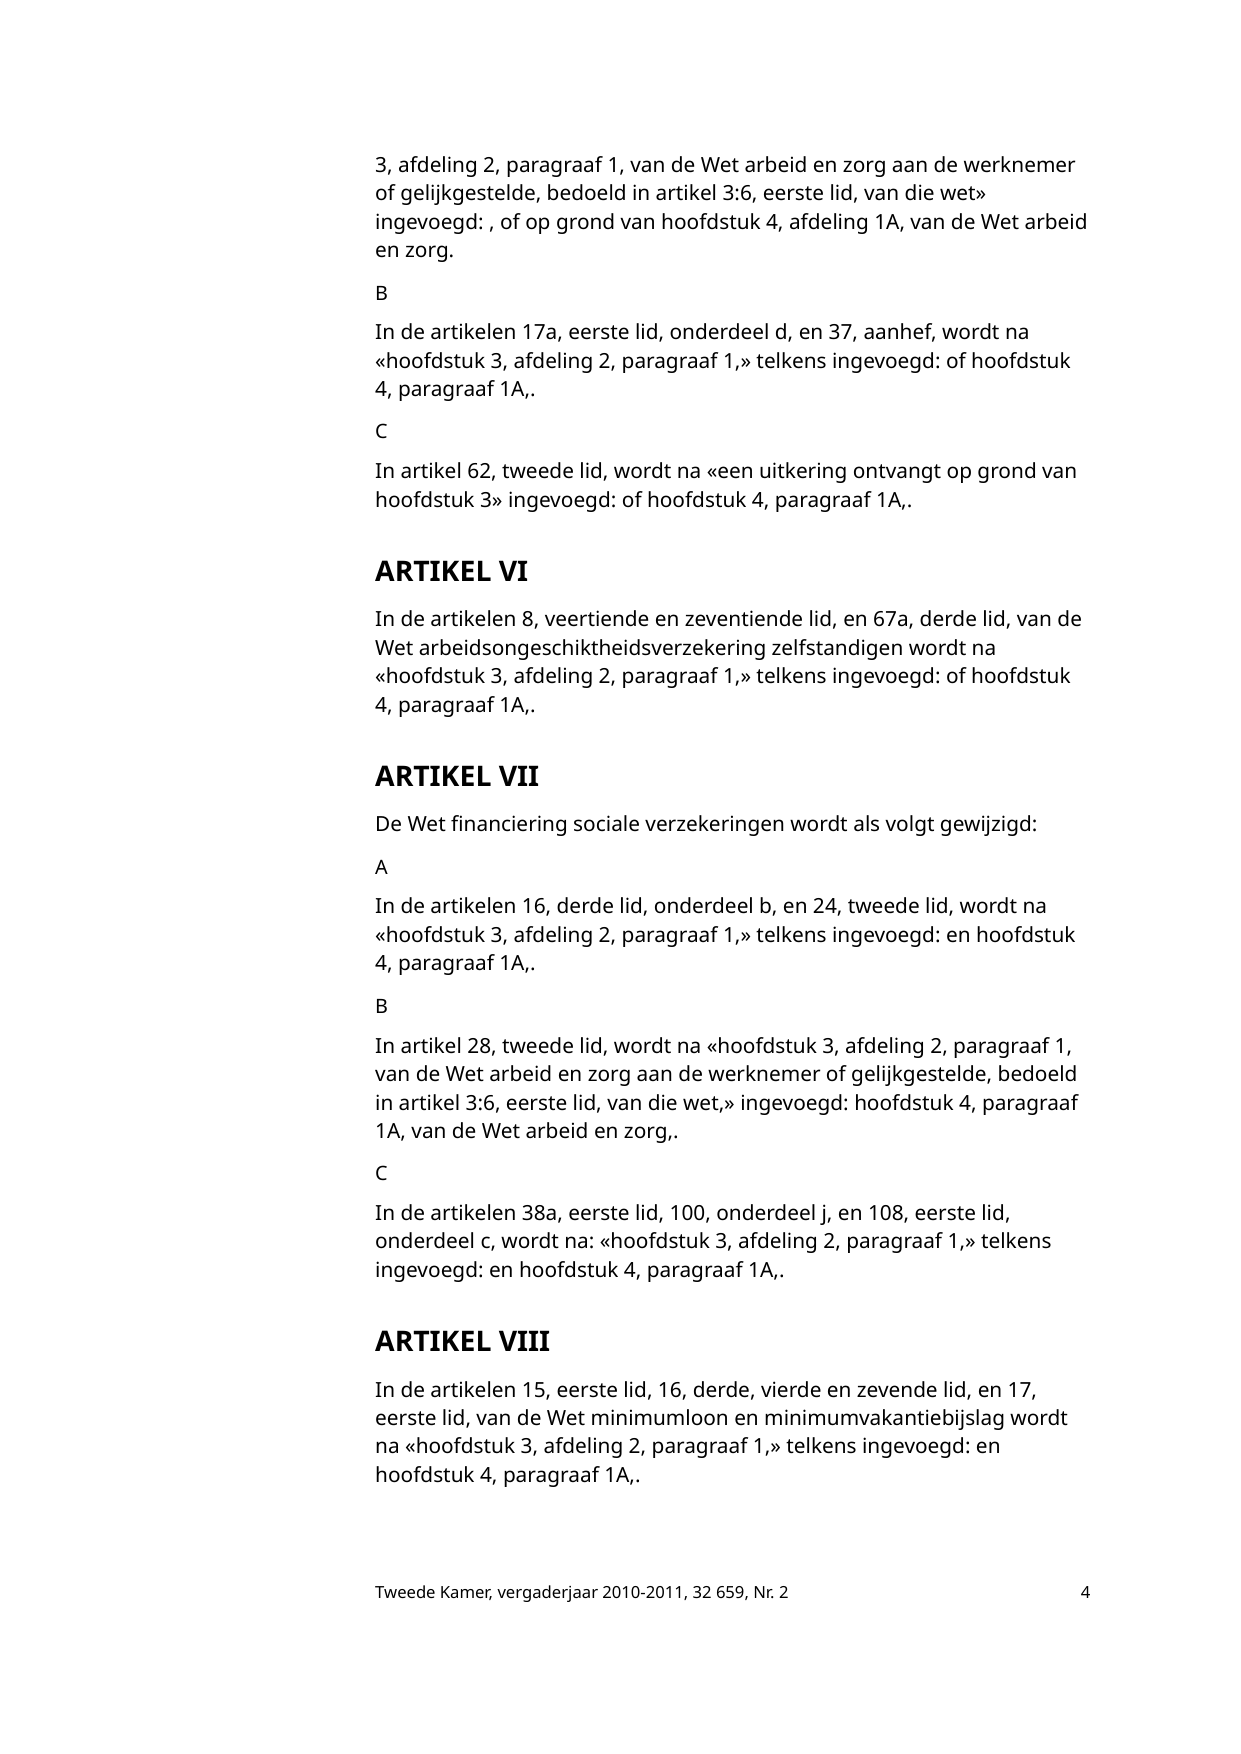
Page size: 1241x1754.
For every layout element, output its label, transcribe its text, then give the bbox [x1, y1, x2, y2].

subtitle ARTIKEL VI [375, 551, 1090, 589]
text In artikel 28, tweede lid, wordt na «hoofdstuk 3, afdeling 2, paragraaf 1, van de Wet arbeid en zorg aan de werknemer of gelijkgestelde, bedoeld in artikel 3:6, eerste lid, van die wet,» ingevoegd: hoofdstuk 4, paragraaf 1A, van de Wet arbeid en zorg,. [375, 1031, 1090, 1144]
text A [375, 853, 1090, 880]
text In de artikelen 17a, eerste lid, onderdeel d, en 37, aanhef, wordt na «hoofdstuk 3, afdeling 2, paragraaf 1,» telkens ingevoegd: of hoofdstuk 4, paragraaf 1A,. [375, 317, 1090, 403]
text In de artikelen 8, veertiende en zeventiende lid, en 67a, derde lid, van de Wet arbeidsongeschiktheidsverzekering zelfstandigen wordt na «hoofdstuk 3, afdeling 2, paragraaf 1,» telkens ingevoegd: of hoofdstuk 4, paragraaf 1A,. [375, 604, 1090, 718]
text In de artikelen 15, eerste lid, 16, derde, vierde en zevende lid, en 17, eerste lid, van de Wet minimumloon en minimumvakantiebijslag wordt na «hoofdstuk 3, afdeling 2, paragraaf 1,» telkens ingevoegd: en hoofdstuk 4, paragraaf 1A,. [375, 1375, 1090, 1488]
subtitle ARTIKEL VII [375, 756, 1090, 794]
text B [375, 992, 1090, 1019]
text In de artikelen 16, derde lid, onderdeel b, en 24, tweede lid, wordt na «hoofdstuk 3, afdeling 2, paragraaf 1,» telkens ingevoegd: en hoofdstuk 4, paragraaf 1A,. [375, 892, 1090, 977]
text De Wet financiering sociale verzekeringen wordt als volgt gewijzigd: [375, 809, 1090, 838]
text C [375, 418, 1090, 445]
text In de artikelen 38a, eerste lid, 100, onderdeel j, en 108, eerste lid, onderdeel c, wordt na: «hoofdstuk 3, afdeling 2, paragraaf 1,» telkens ingevoegd: en hoofdstuk 4, paragraaf 1A,. [375, 1198, 1090, 1283]
text 3, afdeling 2, paragraaf 1, van de Wet arbeid en zorg aan de werknemer of gelijkgestelde, bedoeld in artikel 3:6, eerste lid, van die wet» ingevoegd: , of op grond van hoofdstuk 4, afdeling 1A, van de Wet arbeid en zorg. [375, 150, 1090, 264]
text B [375, 279, 1090, 306]
text In artikel 62, tweede lid, wordt na «een uitkering ontvangt op grond van hoofdstuk 3» ingevoegd: of hoofdstuk 4, paragraaf 1A,. [375, 457, 1090, 513]
text C [375, 1159, 1090, 1186]
subtitle ARTIKEL VIII [375, 1321, 1090, 1360]
